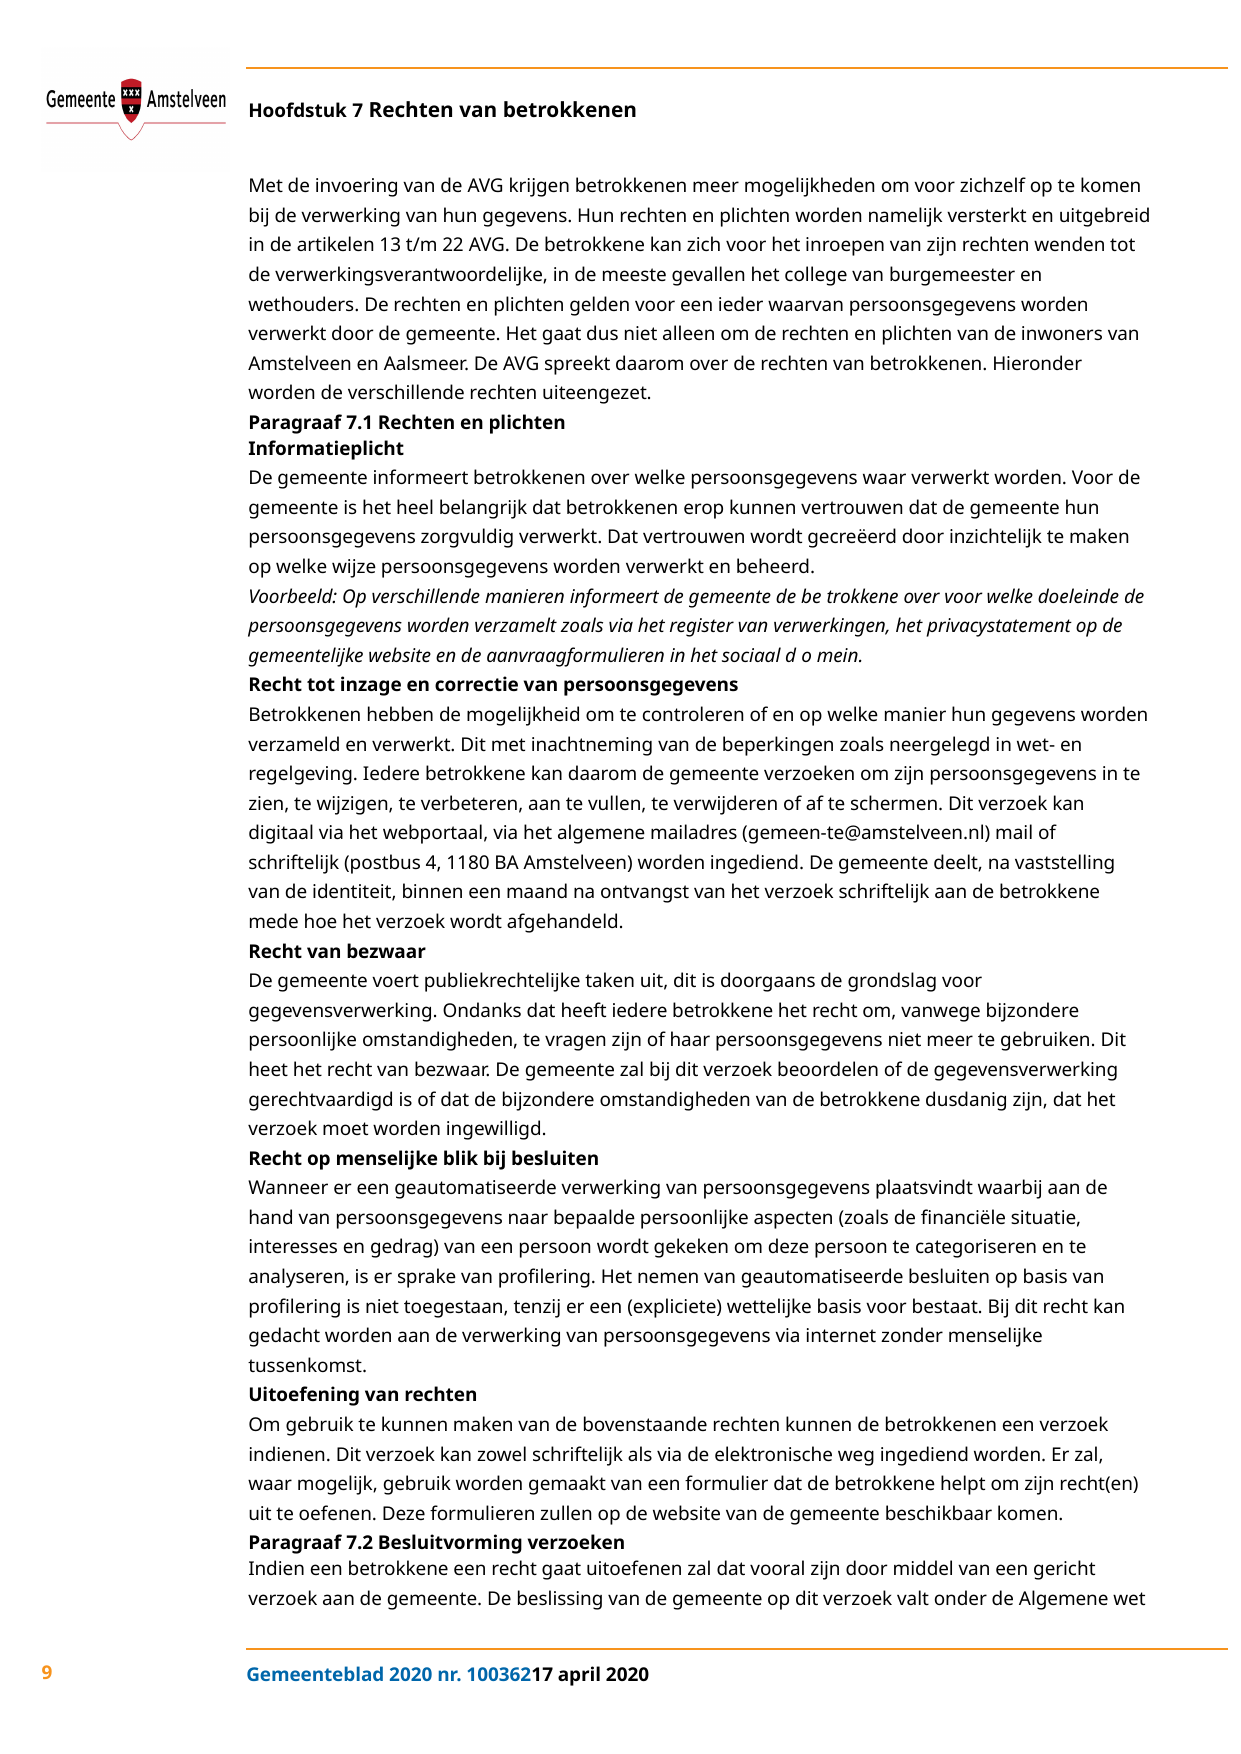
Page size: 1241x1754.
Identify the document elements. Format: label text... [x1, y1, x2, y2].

text Recht tot inzage en correctie van persoonsgegevens [248, 672, 1152, 697]
text Recht op menselijke blik bij besluiten [248, 1145, 1152, 1171]
text De gemeente informeert betrokkenen over welke persoonsgegevens waar verwerkt worden. Voor de gemeente is het heel belangrijk dat betrokkenen erop kunnen vertrouwen dat de gemeente hun persoonsgegevens zorgvuldig verwerkt. Dat vertrouwen wordt gecreëerd door inzichtelijk te maken op welke wijze persoonsgegevens worden verwerkt en beheerd. [248, 464, 1152, 579]
text Informatieplicht [248, 435, 1152, 461]
text Indien een betrokkene een recht gaat uitoefenen zal dat vooral zijn door middel van een gericht verzoek aan de gemeente. De beslissing van de gemeente op dit verzoek valt onder de Algemene wet [248, 1555, 1152, 1611]
text Met de invoering van de AVG krijgen betrokkenen meer mogelijkheden om voor zichzelf op te komen bij de verwerking van hun gegevens. Hun rechten en plichten worden namelijk versterkt en uitgebreid in de artikelen 13 t/m 22 AVG. De betrokkene kan zich voor het inroepen van zijn rechten wenden tot de verwerkingsverantwoordelijke, in de meeste gevallen het college van burgemeester en wethouders. De rechten en plichten gelden voor een ieder waarvan persoonsgegevens worden verwerkt door de gemeente. Het gaat dus niet alleen om de rechten en plichten van de inwoners van Amstelveen en Aalsmeer. De AVG spreekt daarom over de rechten van betrokkenen. Hieronder worden de verschillende rechten uiteengezet. [248, 172, 1152, 405]
text Hoofdstuk 7 Rechten van betrokkenen [248, 95, 1152, 123]
text Om gebruik te kunnen maken van de bovenstaande rechten kunnen de betrokkenen een verzoek indienen. Dit verzoek kan zowel schriftelijk als via de elektronische weg ingediend worden. Er zal, waar mogelijk, gebruik worden gemaakt van een formulier dat de betrokkene helpt om zijn recht(en) uit te oefenen. Deze formulieren zullen op de website van de gemeente beschikbaar komen. [248, 1411, 1152, 1526]
text De gemeente voert publiekrechtelijke taken uit, dit is doorgaans de grondslag voor gegevensverwerking. Ondanks dat heeft iedere betrokkene het recht om, vanwege bijzondere persoonlijke omstandigheden, te vragen zijn of haar persoonsgegevens niet meer te gebruiken. Dit heet het recht van bezwaar. De gemeente zal bij dit verzoek beoordelen of de gegevensverwerking gerechtvaardigd is of dat de bijzondere omstandigheden van de betrokkene dusdanig zijn, dat het verzoek moet worden ingewilligd. [248, 967, 1152, 1141]
text Paragraaf 7.2 Besluitvorming verzoeken [248, 1529, 1152, 1555]
text Recht van bezwaar [248, 938, 1152, 963]
text Uitoefening van rechten [248, 1382, 1152, 1407]
text Wanneer er een geautomatiseerde verwerking van persoonsgegevens plaatsvindt waarbij aan de hand van persoonsgegevens naar bepaalde persoonlijke aspecten (zoals de financiële situatie, interesses en gedrag) van een persoon wordt gekeken om deze persoon te categoriseren en te analyseren, is er sprake van profilering. Het nemen van geautomatiseerde besluiten op basis van profilering is niet toegestaan, tenzij er een (expliciete) wettelijke basis voor bestaat. Bij dit recht kan gedacht worden aan de verwerking van persoonsgegevens via internet zonder menselijke tussenkomst. [248, 1174, 1152, 1378]
text Betrokkenen hebben de mogelijkheid om te controleren of en op welke manier hun gegevens worden verzameld en verwerkt. Dit met inachtneming van de beperkingen zoals neergelegd in wet- en regelgeving. Iedere betrokkene kan daarom de gemeente verzoeken om zijn persoonsgegevens in te zien, te wijzigen, te verbeteren, aan te vullen, te verwijderen of af te schermen. Dit verzoek kan digitaal via het webportaal, via het algemene mailadres (gemeen-te@amstelveen.nl) mail of schriftelijk (postbus 4, 1180 BA Amstelveen) worden ingediend. De gemeente deelt, na vaststelling van de identiteit, binnen een maand na ontvangst van het verzoek schriftelijk aan de betrokkene mede hoe het verzoek wordt afgehandeld. [248, 701, 1152, 934]
picture [41, 47, 231, 172]
text Voorbeeld: Op verschillende manieren informeert de gemeente de be trokkene over voor welke doeleinde de persoonsgegevens worden verzamelt zoals via het register van verwerkingen, het privacystatement op de gemeentelijke website en de aanvraagformulieren in het sociaal d o mein. [248, 583, 1152, 668]
text Paragraaf 7.1 Rechten en plichten [248, 409, 1152, 435]
